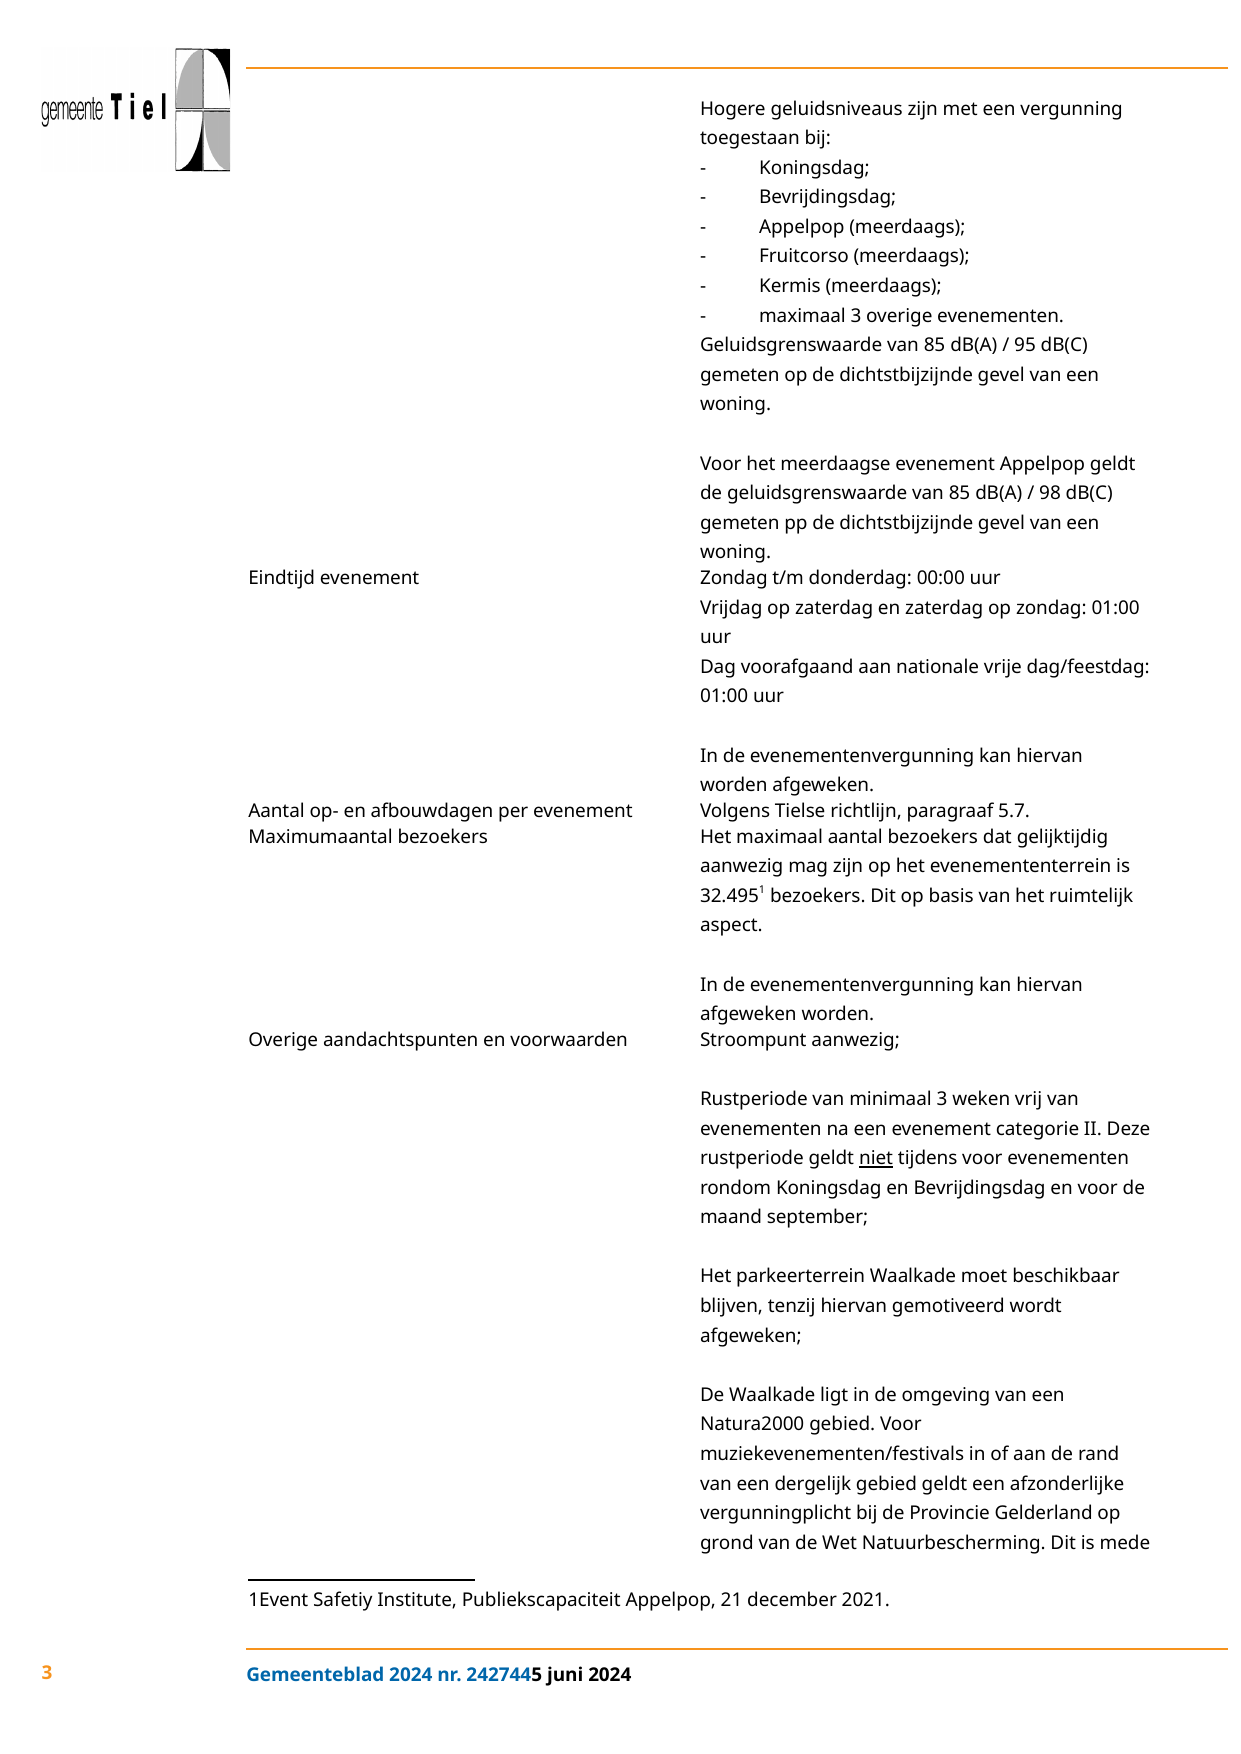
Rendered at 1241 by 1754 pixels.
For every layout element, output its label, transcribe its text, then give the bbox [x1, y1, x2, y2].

table_cell Aantal op- en afbouwdagen per evenement [248, 797, 700, 823]
table_cell Zondag t/m donderdag: 00:00 uur Vrijdag op zaterdag en zaterdag op zondag: 01:00 uur Dag voorafgaand aan nationale vrije dag/feestdag: 01:00 uur In de evenementenvergunning kan hiervan worden afgeweken. [700, 564, 1152, 797]
table_cell [248, 95, 700, 564]
table_cell Eindtijd evenement [248, 564, 700, 797]
table_cell Het maximaal aantal bezoekers dat gelijktijdig aanwezig mag zijn op het evenemententerrein is 32.495 bezoekers. Dit op basis van het ruimtelijk aspect. In de evenementenvergunning kan hiervan afgeweken worden. [700, 823, 1152, 1026]
table_cell Volgens Tielse richtlijn, paragraaf 5.7. [700, 797, 1152, 823]
table_cell Hogere geluidsniveaus zijn met een vergunning toegestaan bij: Koningsdag; Bevrijdingsdag; Appelpop (meerdaags); Fruitcorso (meerdaags); Kermis (meerdaags); maximaal 3 overige evenementen. Geluidsgrenswaarde van 85 dB(A) / 95 dB(C) gemeten op de dichtstbijzijnde gevel van een woning. Voor het meerdaagse evenement Appelpop geldt de geluidsgrenswaarde van 85 dB(A) / 98 dB(C) gemeten pp de dichtstbijzijnde gevel van een woning. [700, 95, 1152, 564]
table_cell Maximumaantal bezoekers [248, 823, 700, 1026]
table_cell Overige aandachtspunten en voorwaarden [248, 1026, 700, 1555]
picture [41, 47, 231, 172]
table_cell Stroompunt aanwezig; Rustperiode van minimaal 3 weken vrij van evenementen na een evenement categorie II. Deze rustperiode geldt niet tijdens voor evenementen rondom Koningsdag en Bevrijdingsdag en voor de maand september; Het parkeerterrein Waalkade moet beschikbaar blijven, tenzij hiervan gemotiveerd wordt afgeweken; De Waalkade ligt in de omgeving van een Natura2000 gebied. Voor muziekevenementen/festivals in of aan de rand van een dergelijk gebied geldt een afzonderlijke vergunningplicht bij de Provincie Gelderland op grond van de Wet Natuurbescherming. Dit is mede [700, 1026, 1152, 1555]
